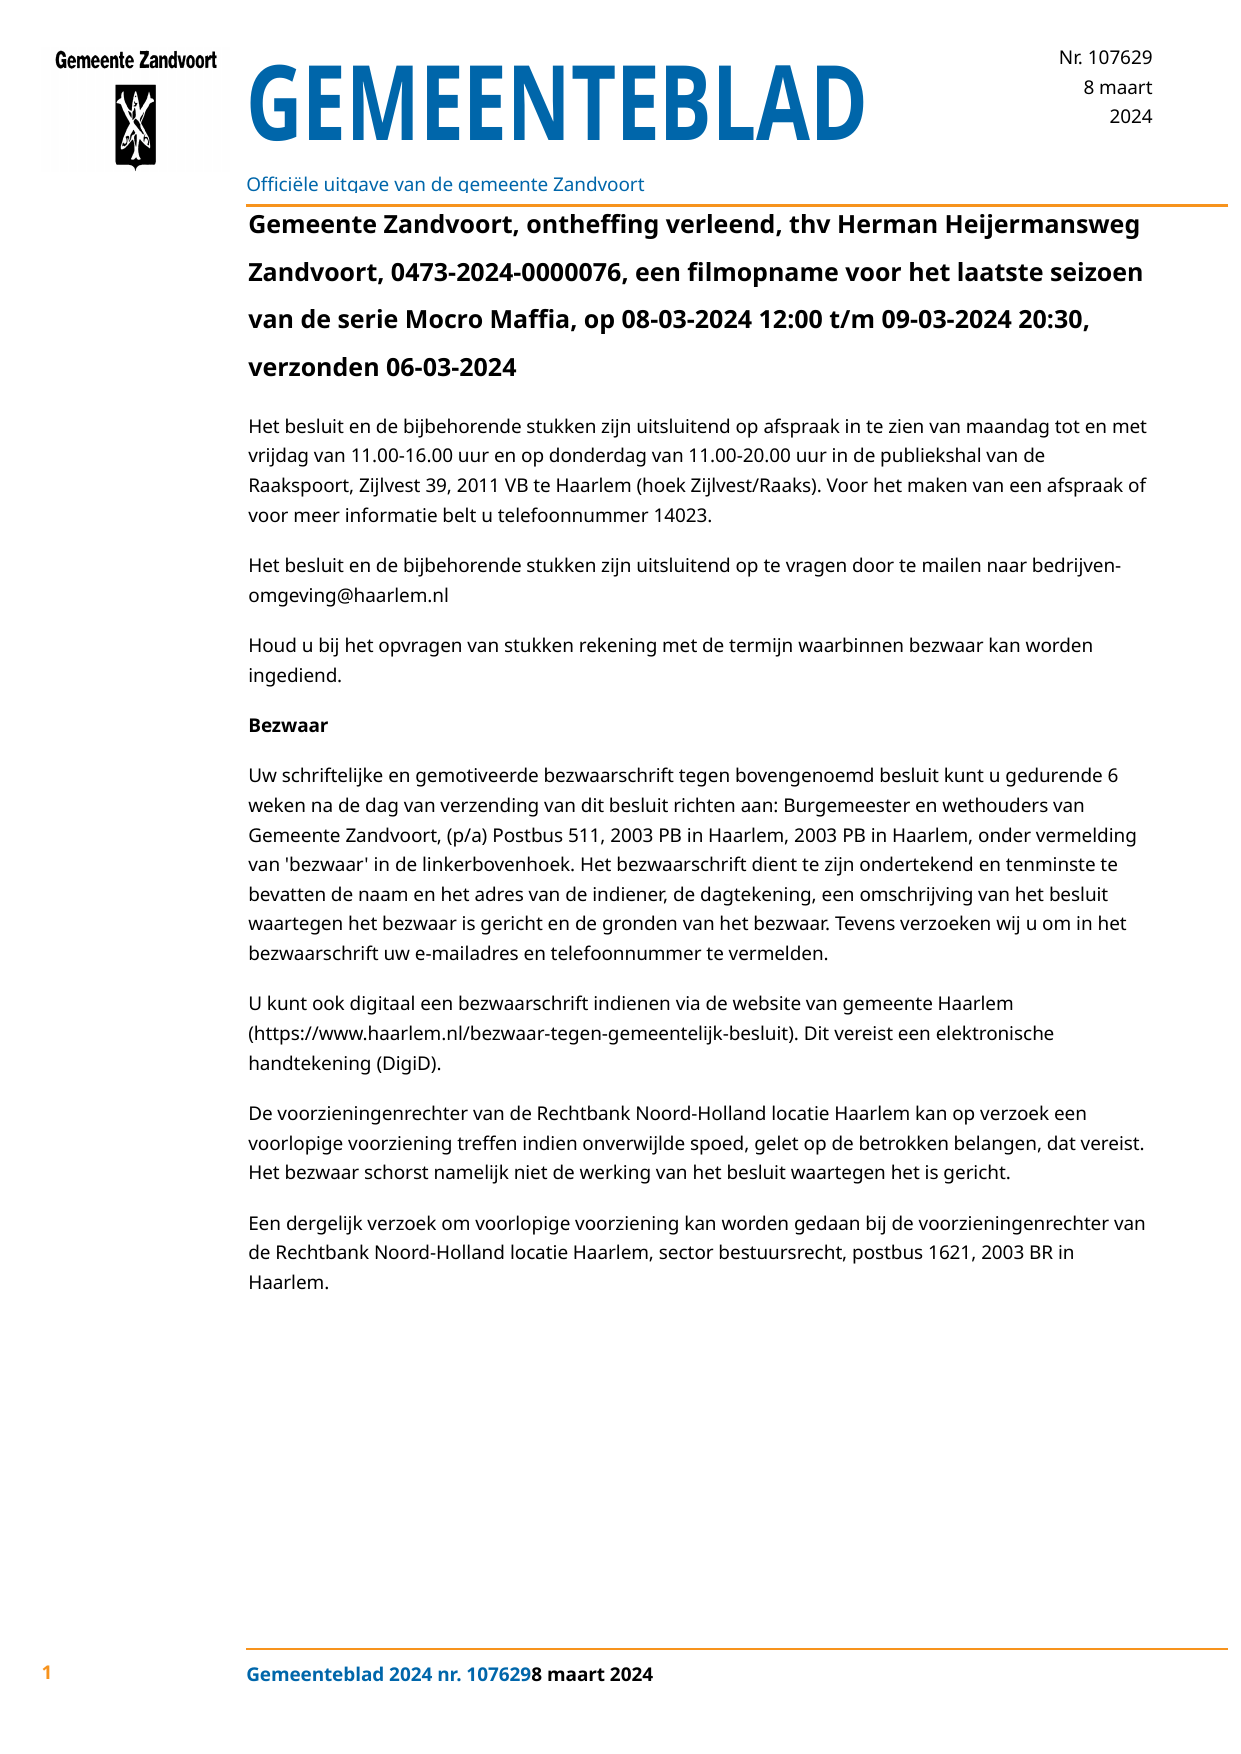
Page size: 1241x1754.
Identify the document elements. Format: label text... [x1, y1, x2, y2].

text Het besluit en de bijbehorende stukken zijn uitsluitend op afspraak in te zien van maandag tot en met vrijdag van 11.00-16.00 uur en op donderdag van 11.00-20.00 uur in de publiekshal van de Raakspoort, Zijlvest 39, 2011 VB te Haarlem (hoek Zijlvest/Raaks). Voor het maken van een afspraak of voor meer informatie belt u telefoonnummer 14023. [248, 413, 1152, 528]
text De voorzieningenrechter van de Rechtbank Noord-Holland locatie Haarlem kan op verzoek een voorlopige voorziening treffen indien onverwijlde spoed, gelet op de betrokken belangen, dat vereist. Het bezwaar schorst namelijk niet de werking van het besluit waartegen het is gericht. [248, 1100, 1152, 1185]
text Uw schriftelijke en gemotiveerde bezwaarschrift tegen bovengenoemd besluit kunt u gedurende 6 weken na de dag van verzending van dit besluit richten aan: Burgemeester en wethouders van Gemeente Zandvoort, (p/a) Postbus 511, 2003 PB in Haarlem, 2003 PB in Haarlem, onder vermelding van 'bezwaar' in de linkerbovenhoek. Het bezwaarschrift dient te zijn ondertekend en tenminste te bevatten de naam en het adres van de indiener, de dagtekening, een omschrijving van het besluit waartegen het bezwaar is gericht en de gronden van het bezwaar. Tevens verzoeken wij u om in het bezwaarschrift uw e-mailadres en telefoonnummer te vermelden. [248, 763, 1152, 966]
text Het besluit en de bijbehorende stukken zijn uitsluitend op te vragen door te mailen naar bedrijven-omgeving@haarlem.nl [248, 552, 1152, 608]
text Gemeente Zandvoort, ontheffing verleend, thv Herman Heijermansweg Zandvoort, 0473-2024-0000076, een filmopname voor het laatste seizoen van de serie Mocro Maffia, op 08-03-2024 12:00 t/m 09-03-2024 20:30, verzonden 06-03-2024 [248, 207, 1152, 384]
text U kunt ook digitaal een bezwaarschrift indienen via de website van gemeente Haarlem (https://www.haarlem.nl/bezwaar-tegen-gemeentelijk-besluit). Dit vereist een elektronische handtekening (DigiD). [248, 991, 1152, 1076]
text Bezwaar [248, 712, 1152, 738]
text Houd u bij het opvragen van stukken rekening met de termijn waarbinnen bezwaar kan worden ingediend. [248, 632, 1152, 688]
text Een dergelijk verzoek om voorlopige voorziening kan worden gedaan bij de voorzieningenrechter van de Rechtbank Noord-Holland locatie Haarlem, sector bestuursrecht, postbus 1621, 2003 BR in Haarlem. [248, 1210, 1152, 1295]
picture [41, 47, 231, 172]
